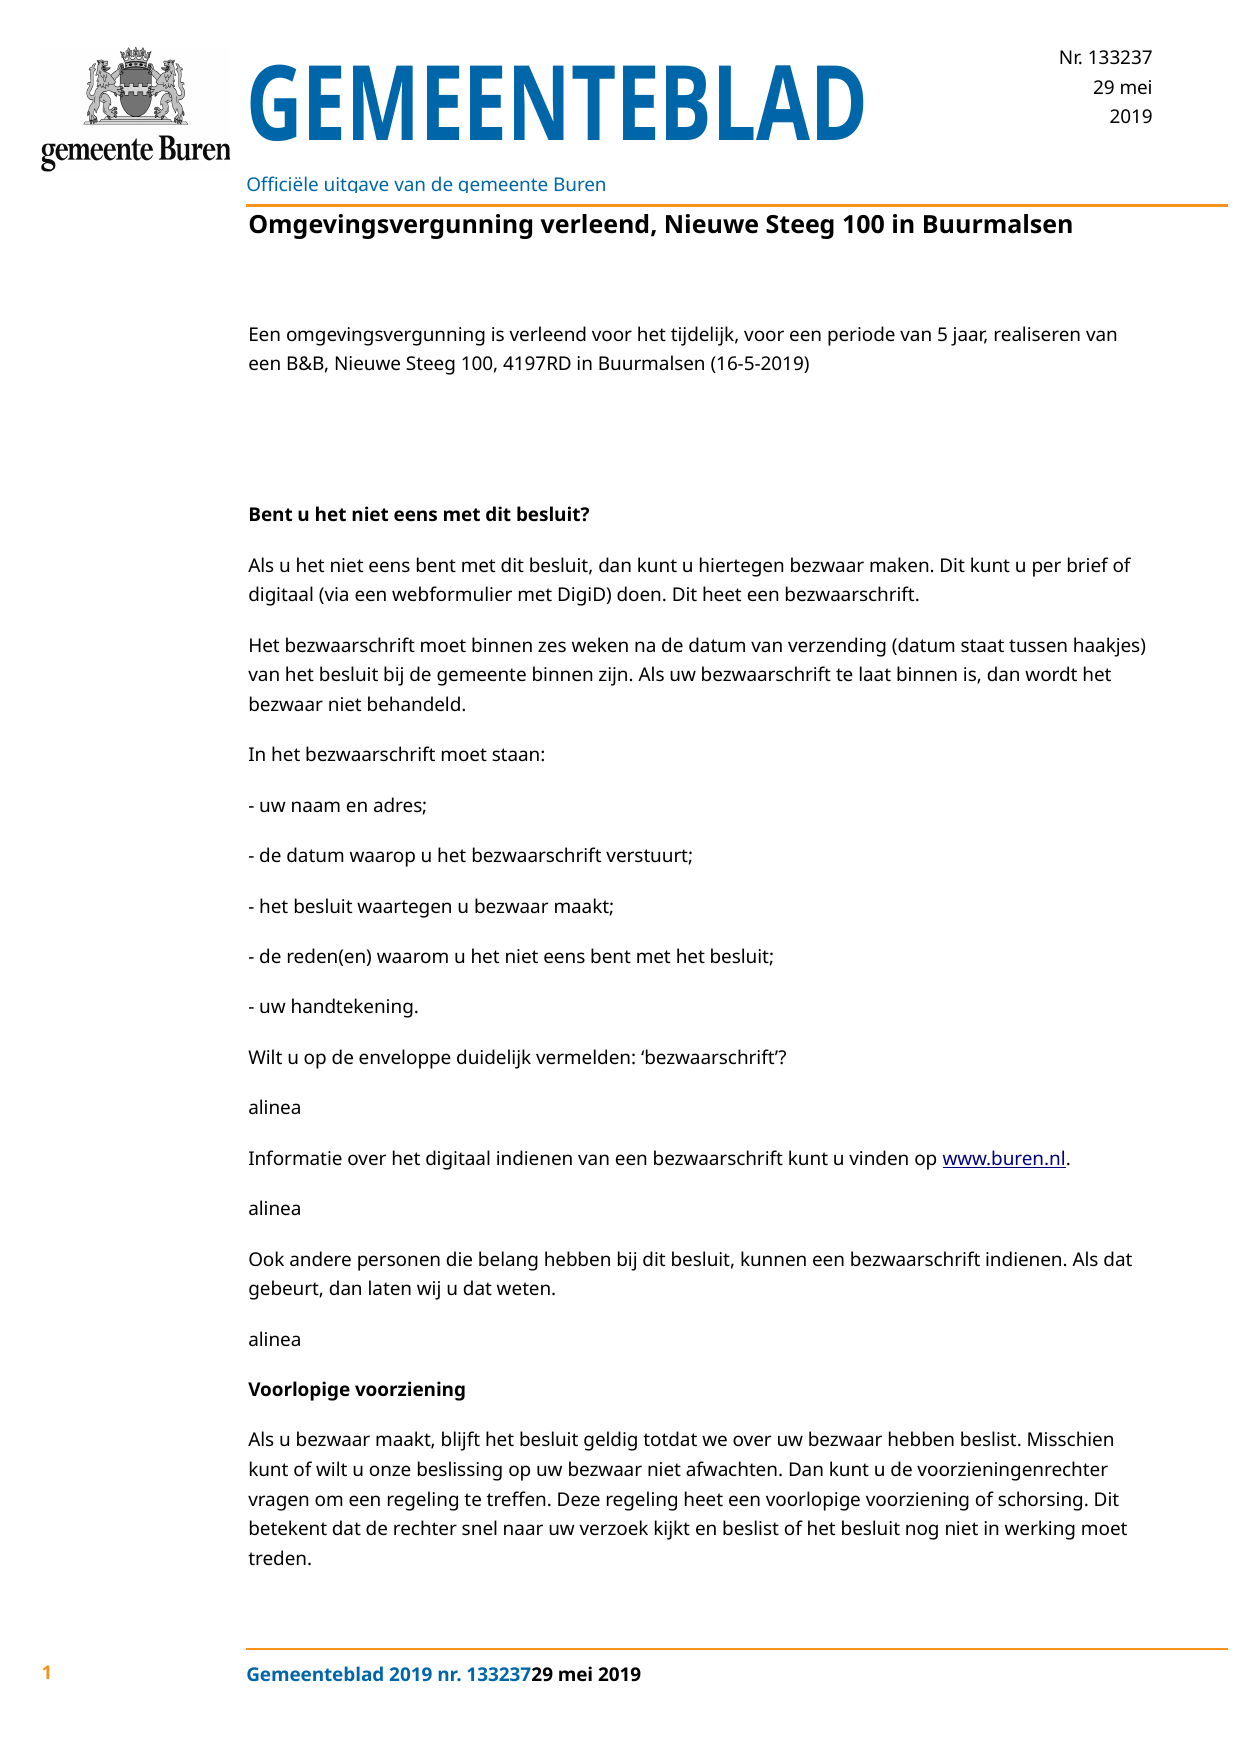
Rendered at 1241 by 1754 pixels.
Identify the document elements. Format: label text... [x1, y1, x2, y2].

text - het besluit waartegen u bezwaar maakt; [248, 893, 1152, 918]
text - uw handtekening. [248, 994, 1152, 1019]
text - uw naam en adres; [248, 792, 1152, 818]
text Omgevingsvergunning verleend, Nieuwe Steeg 100 in Buurmalsen [248, 207, 1152, 241]
text Ook andere personen die belang hebben bij dit besluit, kunnen een bezwaarschrift indienen. Als dat gebeurt, dan laten wij u dat weten. [248, 1246, 1152, 1301]
text - de datum waarop u het bezwaarschrift verstuurt; [248, 842, 1152, 868]
text Als u het niet eens bent met dit besluit, dan kunt u hiertegen bezwaar maken. Dit kunt u per brief of digitaal (via een webformulier met DigiD) doen. Dit heet een bezwaarschrift. [248, 552, 1152, 607]
text Voorlopige voorziening [248, 1376, 1152, 1402]
text alinea­ [248, 1326, 1152, 1351]
text - de reden(en) waarom u het niet eens bent met het besluit; [248, 943, 1152, 969]
picture [41, 47, 231, 172]
text Informatie over het digitaal indienen van een bezwaarschrift kunt u vinden op www.buren.nl. [248, 1145, 1152, 1171]
text alinea­ [248, 1195, 1152, 1221]
text Bent u het niet eens met dit besluit? [248, 502, 1152, 527]
text Wilt u op de enveloppe duidelijk vermelden: ‘bezwaarschrift’? [248, 1044, 1152, 1070]
text Een omgevingsvergunning is verleend voor het tijdelijk, voor een periode van 5 jaar, realiseren van een B&B, Nieuwe Steeg 100, 4197RD in Buurmalsen (16-5-2019) [248, 321, 1152, 376]
text Als u bezwaar maakt, blijft het besluit geldig totdat we over uw bezwaar hebben beslist. Misschien kunt of wilt u onze beslissing op uw bezwaar niet afwachten. Dan kunt u de voorzieningenrechter vragen om een regeling te treffen. Deze regeling heet een voorlopige voorziening of schorsing. Dit betekent dat de rechter snel naar uw verzoek kijkt en beslist of het besluit nog niet in werking moet treden. [248, 1427, 1152, 1571]
text Het bezwaarschrift moet binnen zes weken na de datum van verzending (datum staat tussen haakjes) van het besluit bij de gemeente binnen zijn. Als uw bezwaarschrift te laat binnen is, dan wordt het bezwaar niet behandeld. [248, 632, 1152, 717]
text In het bezwaarschrift moet staan: [248, 742, 1152, 767]
text alinea­ [248, 1094, 1152, 1120]
